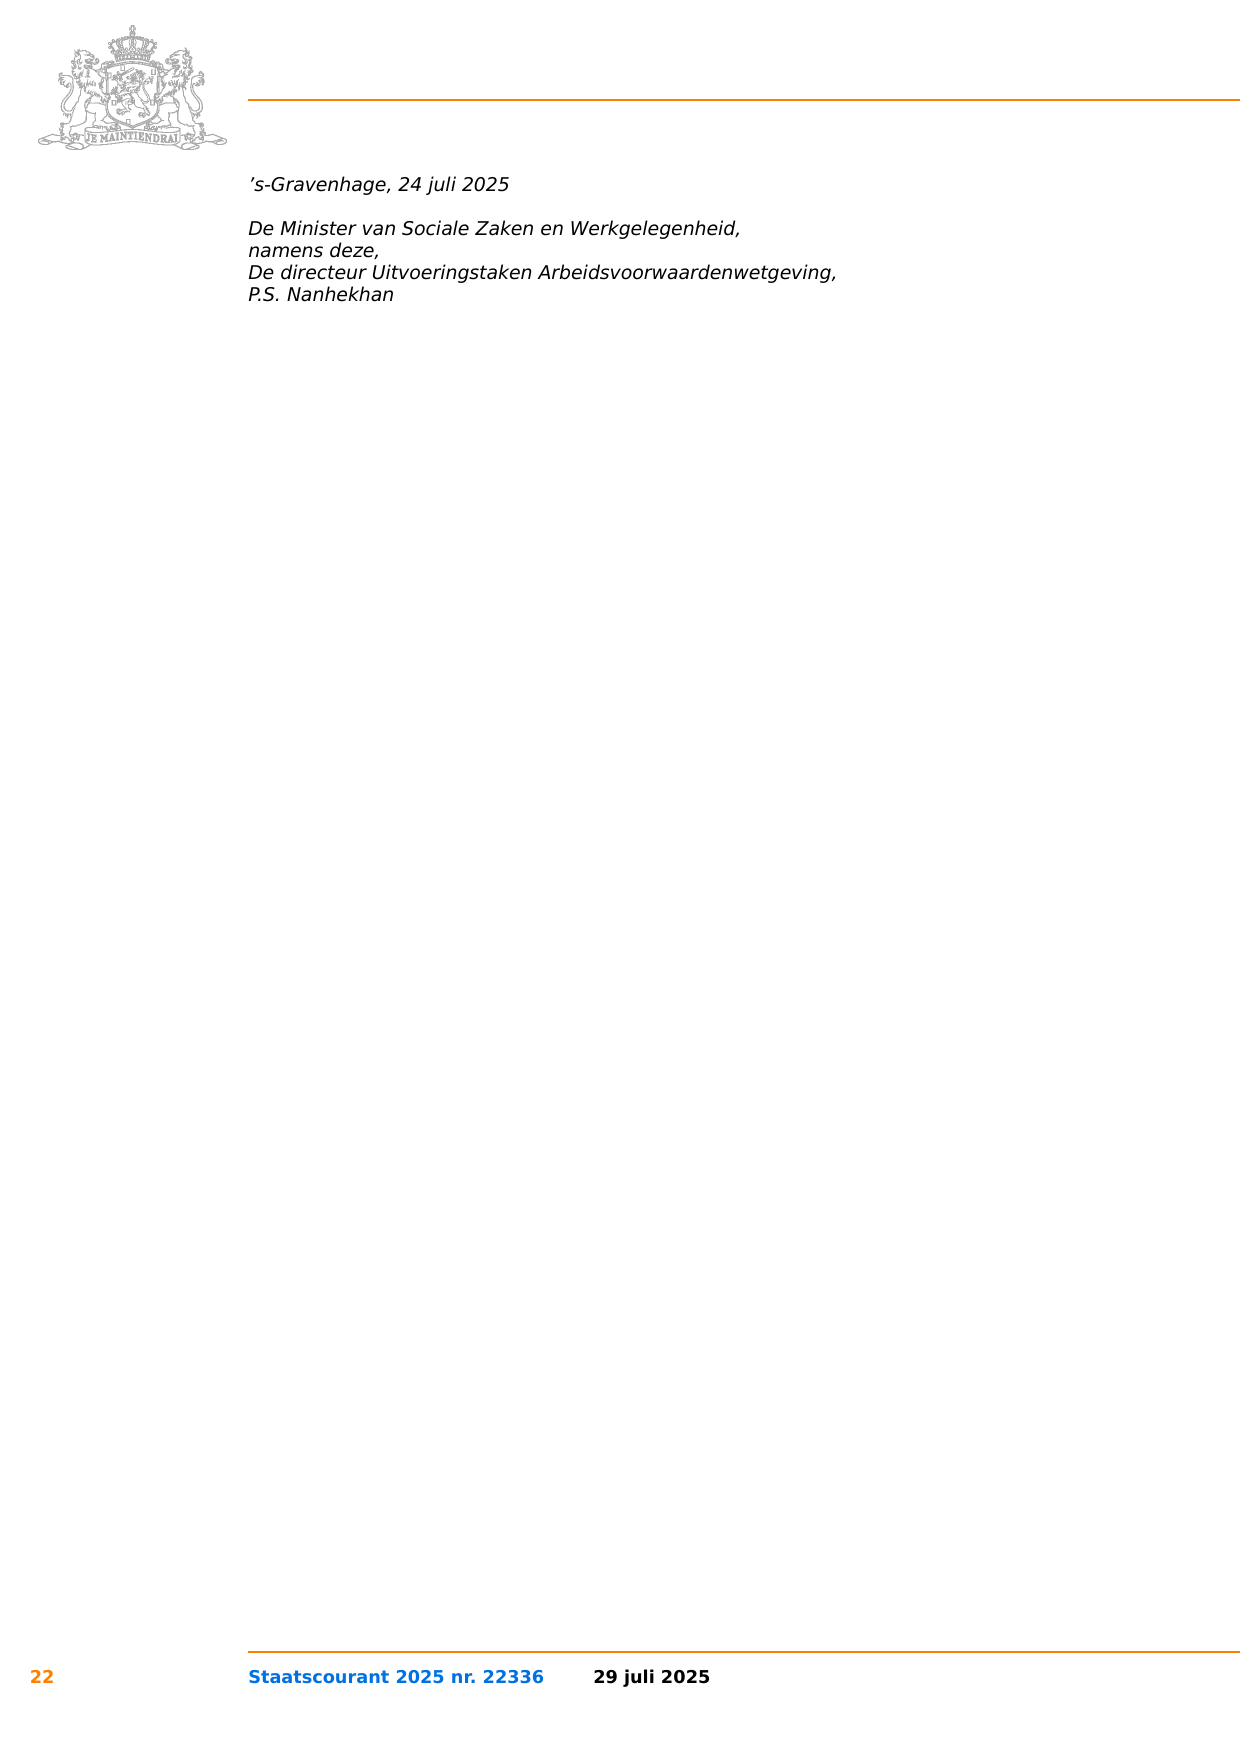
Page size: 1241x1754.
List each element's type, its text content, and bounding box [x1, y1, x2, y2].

picture [38, 25, 227, 150]
text ’s-Gravenhage, 24 juli 2025 [248, 174, 1163, 196]
text De Minister van Sociale Zaken en Werkgelegenheid, namens deze, De directeur Uitvoeringstaken Arbeidsvoorwaardenwetgeving, P.S. Nanhekhan [248, 218, 1163, 306]
